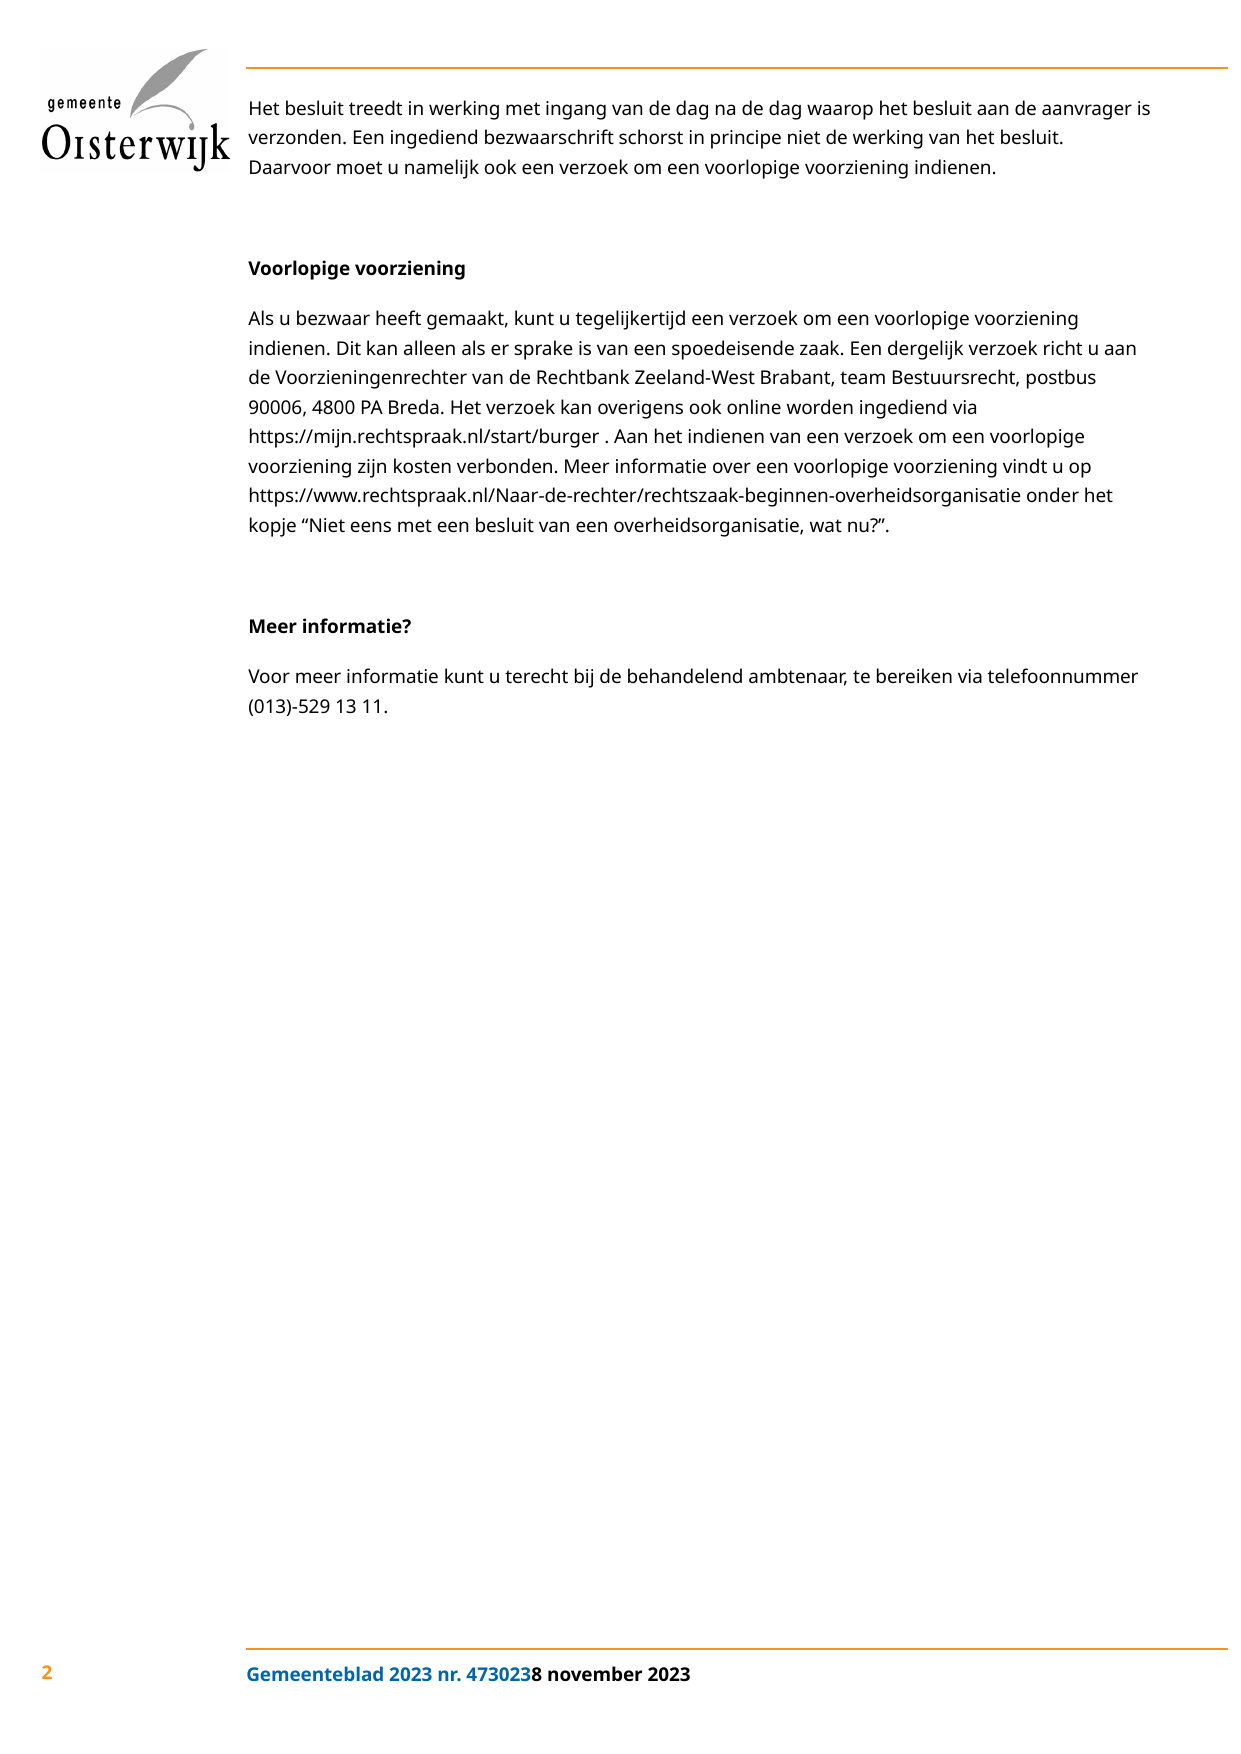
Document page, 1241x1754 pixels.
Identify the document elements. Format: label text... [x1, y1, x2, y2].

text Voor meer informatie kunt u terecht bij de behandelend ambtenaar, te bereiken via telefoonnummer (013)-529 13 11. [248, 663, 1152, 719]
text Als u bezwaar heeft gemaakt, kunt u tegelijkertijd een verzoek om een voorlopige voorziening indienen. Dit kan alleen als er sprake is van een spoedeisende zaak. Een dergelijk verzoek richt u aan de Voorzieningenrechter van de Rechtbank Zeeland-West Brabant, team Bestuursrecht, postbus 90006, 4800 PA Breda. Het verzoek kan overigens ook online worden ingediend via https://mijn.rechtspraak.nl/start/burger . Aan het indienen van een verzoek om een voorlopige voorziening zijn kosten verbonden. Meer informatie over een voorlopige voorziening vindt u op https://www.rechtspraak.nl/Naar-de-rechter/rechtszaak-beginnen-overheidsorganisatie onder het kopje “Niet eens met een besluit van een overheidsorganisatie, wat nu?”. [248, 305, 1152, 538]
text Voorlopige voorziening [248, 255, 1152, 281]
text Het besluit treedt in werking met ingang van de dag na de dag waarop het besluit aan de aanvrager is verzonden. Een ingediend bezwaarschrift schorst in principe niet de werking van het besluit. Daarvoor moet u namelijk ook een verzoek om een voorlopige voorziening indienen. [248, 95, 1152, 180]
picture [41, 47, 231, 172]
text Meer informatie? [248, 613, 1152, 639]
